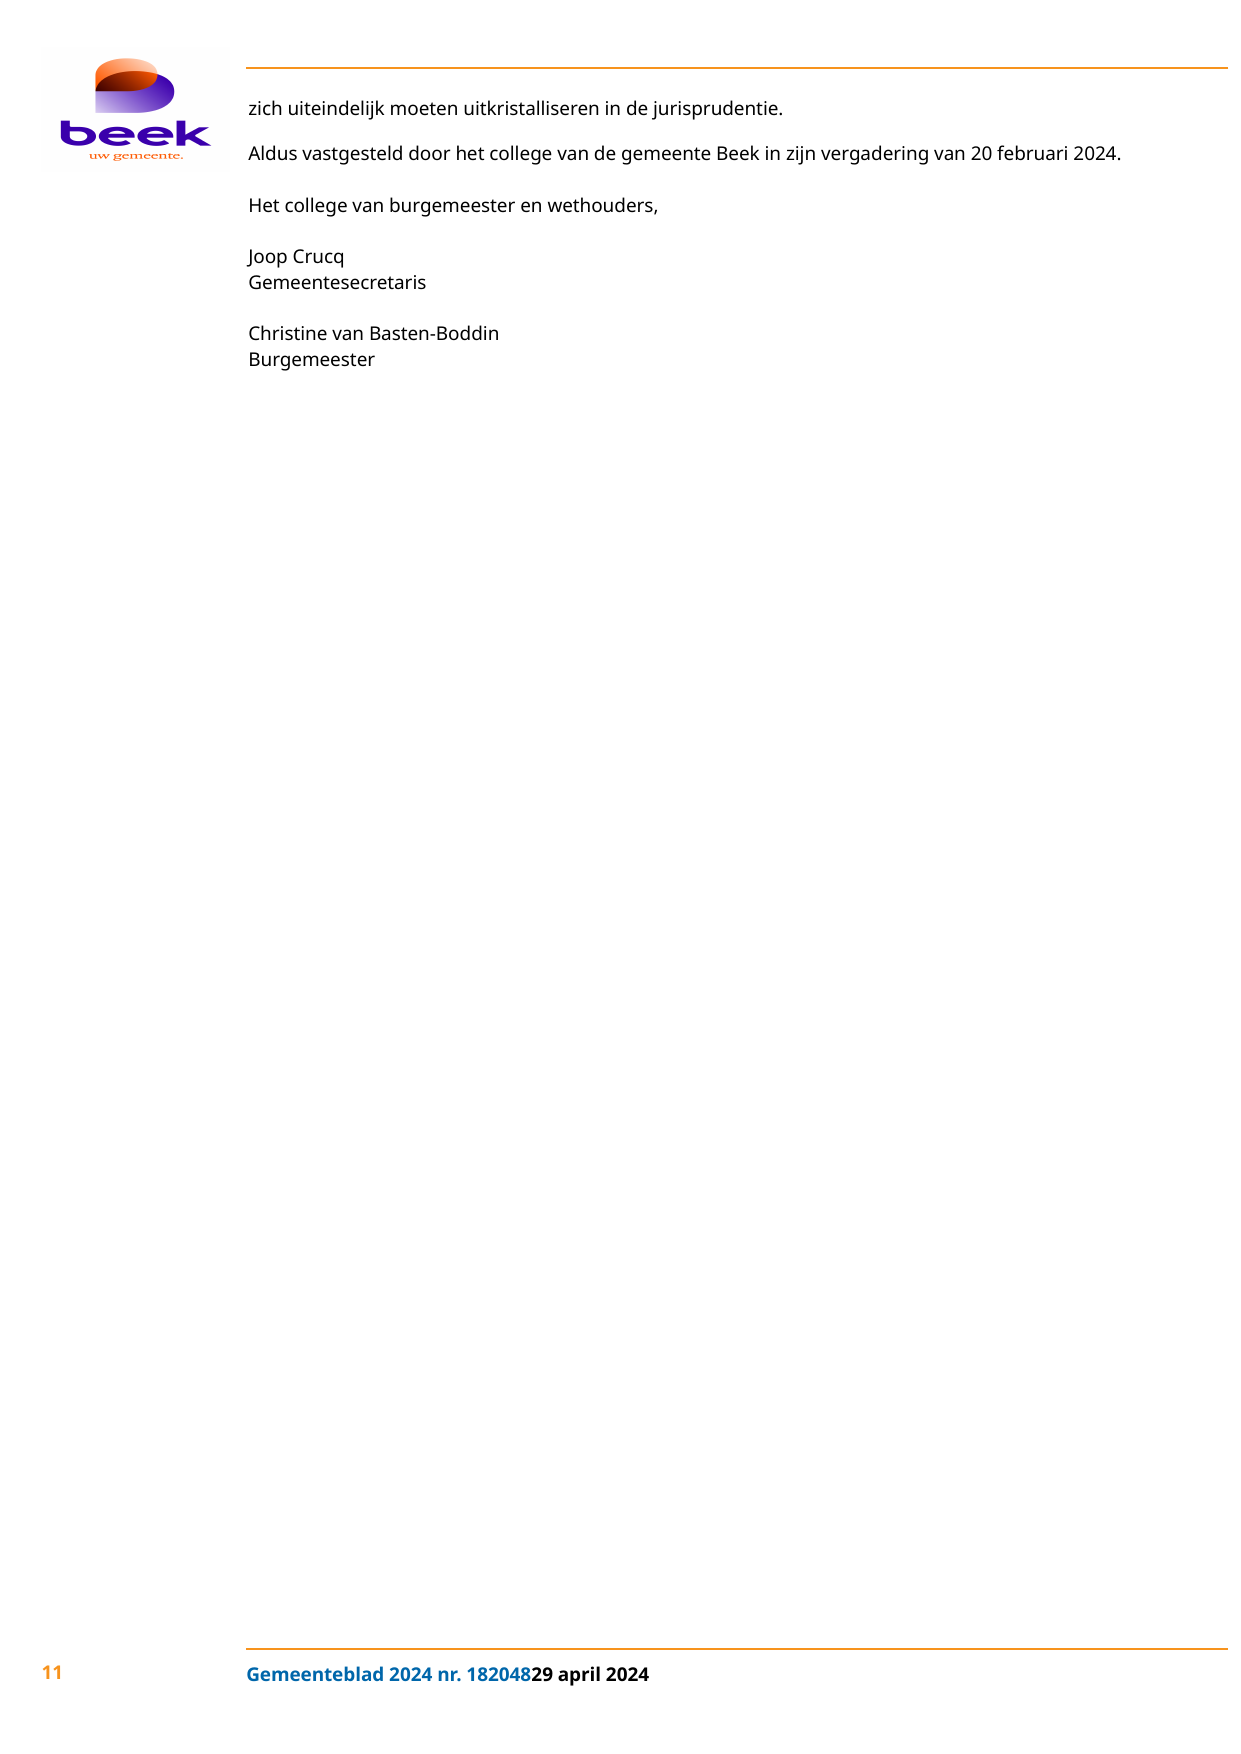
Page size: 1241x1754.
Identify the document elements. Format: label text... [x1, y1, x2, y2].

picture [41, 47, 231, 172]
text Burgemeester [248, 346, 1152, 372]
text Het college van burgemeester en wethouders, [248, 192, 1152, 218]
text Christine van Basten-Boddin [248, 321, 1152, 346]
text zich uiteindelijk moeten uitkristalliseren in de jurisprudentie. [248, 95, 1152, 121]
text Aldus vastgesteld door het college van de gemeente Beek in zijn vergadering van 20 februari 2024. [248, 140, 1152, 166]
text Joop Crucq [248, 243, 1152, 269]
text Gemeentesecretaris [248, 269, 1152, 295]
